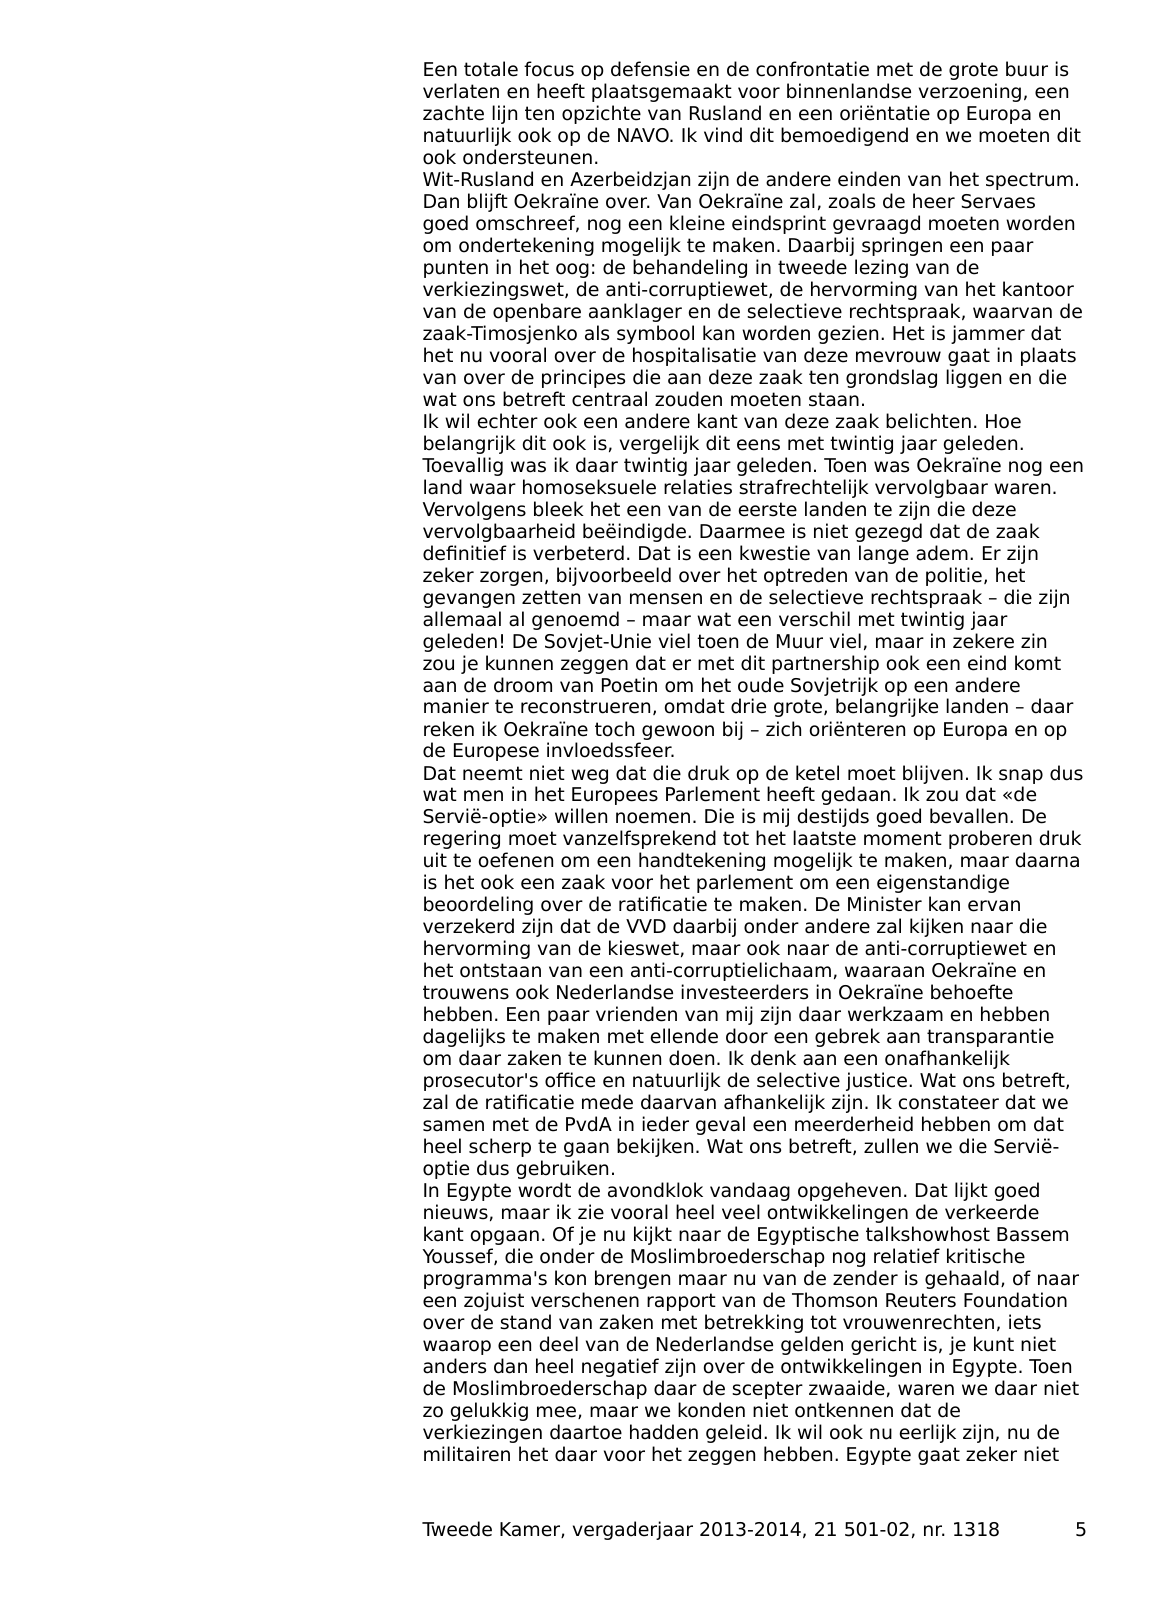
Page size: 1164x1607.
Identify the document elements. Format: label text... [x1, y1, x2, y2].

text Wit-Rusland en Azerbeidzjan zijn de andere einden van het spectrum. Dan blijft Oekraïne over. Van Oekraïne zal, zoals de heer Servaes goed omschreef, nog een kleine eindsprint gevraagd moeten worden om ondertekening mogelijk te maken. Daarbij springen een paar punten in het oog: de behandeling in tweede lezing van de verkiezingswet, de anti-corruptiewet, de hervorming van het kantoor van de openbare aanklager en de selectieve rechtspraak, waarvan de zaak-Timosjenko als symbool kan worden gezien. Het is jammer dat het nu vooral over de hospitalisatie van deze mevrouw gaat in plaats van over de principes die aan deze zaak ten grondslag liggen en die wat ons betreft centraal zouden moeten staan. [422, 169, 1087, 411]
text Dat neemt niet weg dat die druk op de ketel moet blijven. Ik snap dus wat men in het Europees Parlement heeft gedaan. Ik zou dat «de Servië-optie» willen noemen. Die is mij destijds goed bevallen. De regering moet vanzelfsprekend tot het laatste moment proberen druk uit te oefenen om een handtekening mogelijk te maken, maar daarna is het ook een zaak voor het parlement om een eigenstandige beoordeling over de ratificatie te maken. De Minister kan ervan verzekerd zijn dat de VVD daarbij onder andere zal kijken naar die hervorming van de kieswet, maar ook naar de anti-corruptiewet en het ontstaan van een anti-corruptielichaam, waaraan Oekraïne en trouwens ook Nederlandse investeerders in Oekraïne behoefte hebben. Een paar vrienden van mij zijn daar werkzaam en hebben dagelijks te maken met ellende door een gebrek aan transparantie om daar zaken te kunnen doen. Ik denk aan een onafhankelijk prosecutor's office en natuurlijk de selective justice. Wat ons betreft, zal de ratificatie mede daarvan afhankelijk zijn. Ik constateer dat we samen met de PvdA in ieder geval een meerderheid hebben om dat heel scherp te gaan bekijken. Wat ons betreft, zullen we die Servië-optie dus gebruiken. [422, 762, 1087, 1180]
text Een totale focus op defensie en de confrontatie met de grote buur is verlaten en heeft plaatsgemaakt voor binnenlandse verzoening, een zachte lijn ten opzichte van Rusland en een oriëntatie op Europa en natuurlijk ook op de NAVO. Ik vind dit bemoedigend en we moeten dit ook ondersteunen. [422, 59, 1087, 169]
text Ik wil echter ook een andere kant van deze zaak belichten. Hoe belangrijk dit ook is, vergelijk dit eens met twintig jaar geleden. Toevallig was ik daar twintig jaar geleden. Toen was Oekraïne nog een land waar homoseksuele relaties strafrechtelijk vervolgbaar waren. Vervolgens bleek het een van de eerste landen te zijn die deze vervolgbaarheid beëindigde. Daarmee is niet gezegd dat de zaak definitief is verbeterd. Dat is een kwestie van lange adem. Er zijn zeker zorgen, bijvoorbeeld over het optreden van de politie, het gevangen zetten van mensen en de selectieve rechtspraak – die zijn allemaal al genoemd – maar wat een verschil met twintig jaar geleden! De Sovjet-Unie viel toen de Muur viel, maar in zekere zin zou je kunnen zeggen dat er met dit partnership ook een eind komt aan de droom van Poetin om het oude Sovjetrijk op een andere manier te reconstrueren, omdat drie grote, belangrijke landen – daar reken ik Oekraïne toch gewoon bij – zich oriënteren op Europa en op de Europese invloedssfeer. [422, 411, 1087, 762]
text In Egypte wordt de avondklok vandaag opgeheven. Dat lijkt goed nieuws, maar ik zie vooral heel veel ontwikkelingen de verkeerde kant opgaan. Of je nu kijkt naar de Egyptische talkshowhost Bassem Youssef, die onder de Moslimbroederschap nog relatief kritische programma's kon brengen maar nu van de zender is gehaald, of naar een zojuist verschenen rapport van de Thomson Reuters Foundation over de stand van zaken met betrekking tot vrouwenrechten, iets waarop een deel van de Nederlandse gelden gericht is, je kunt niet anders dan heel negatief zijn over de ontwikkelingen in Egypte. Toen de Moslimbroederschap daar de scepter zwaaide, waren we daar niet zo gelukkig mee, maar we konden niet ontkennen dat de verkiezingen daartoe hadden geleid. Ik wil ook nu eerlijk zijn, nu de militairen het daar voor het zeggen hebben. Egypte gaat zeker niet [422, 1180, 1087, 1466]
